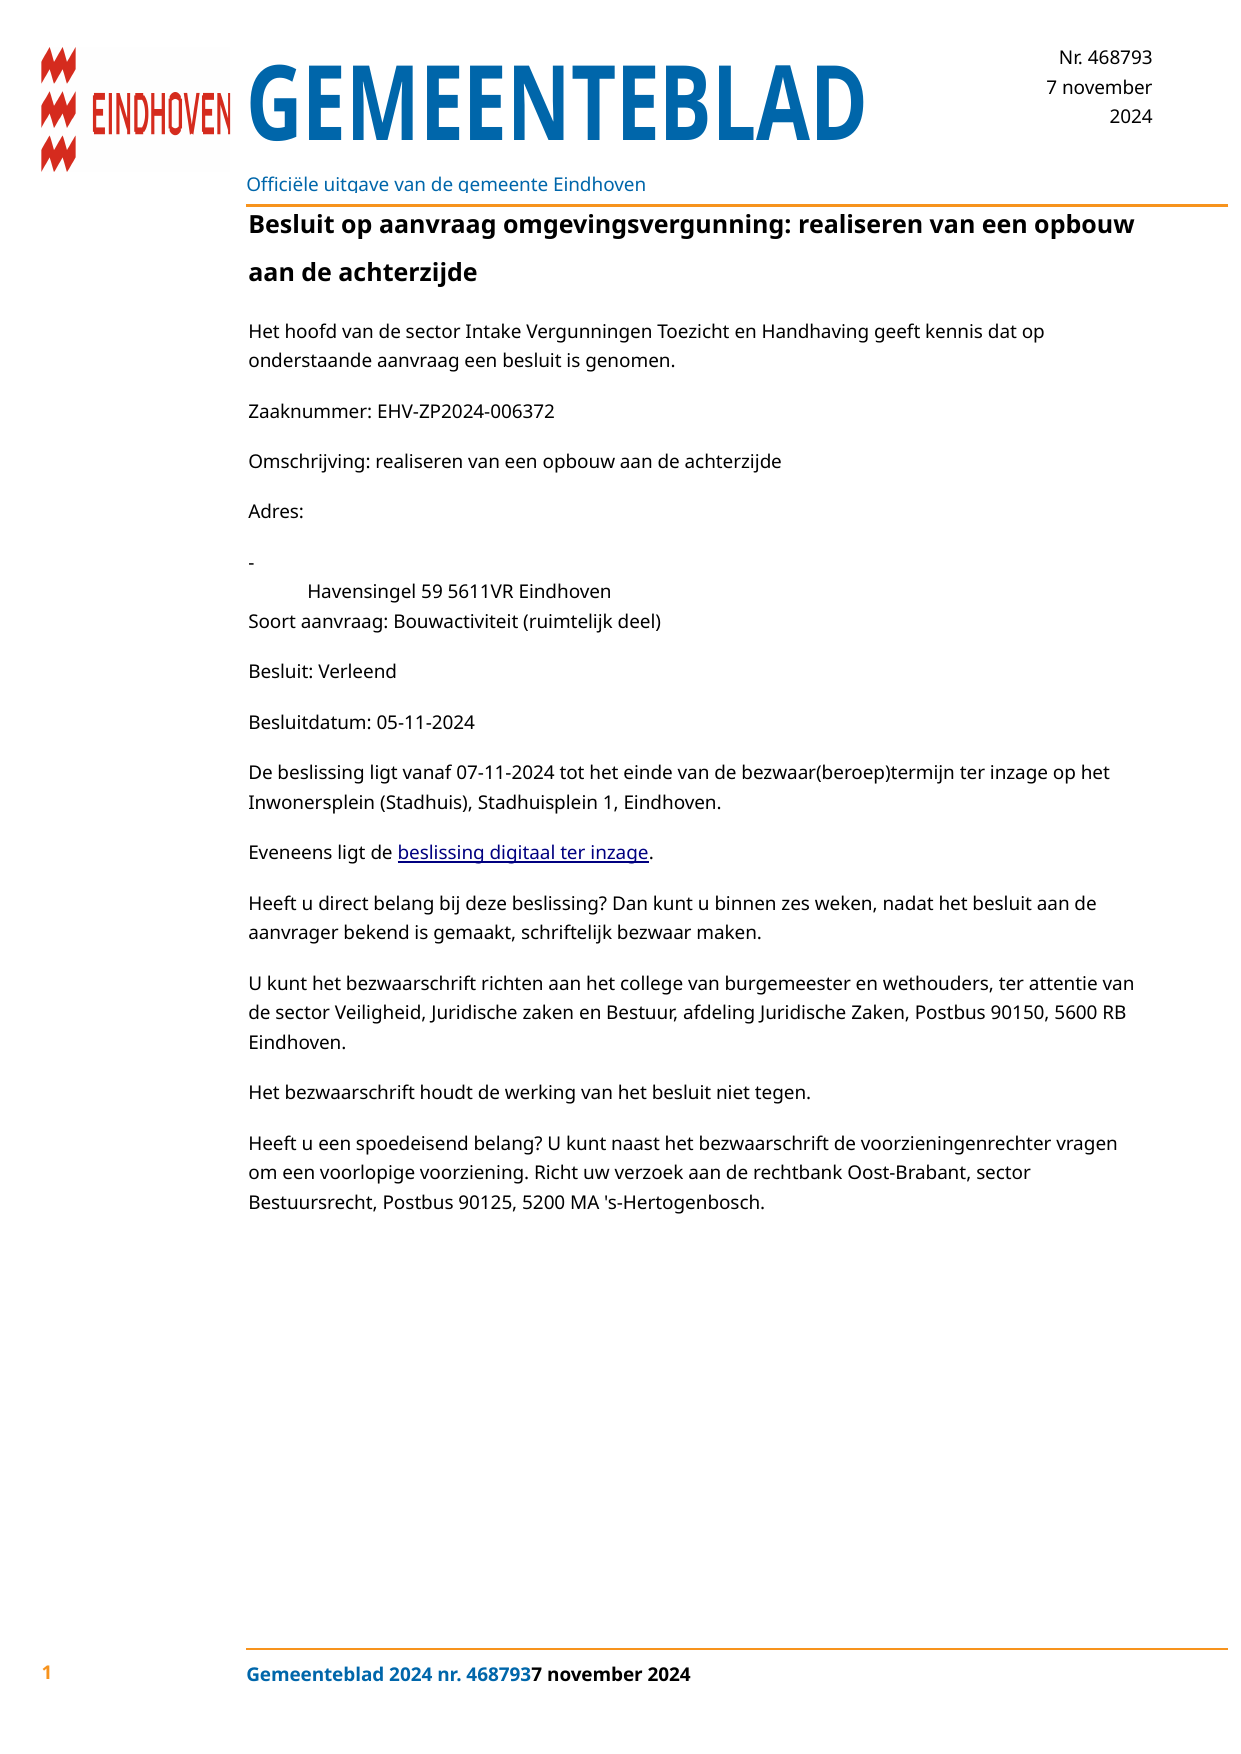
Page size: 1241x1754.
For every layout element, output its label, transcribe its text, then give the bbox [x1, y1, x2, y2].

text Heeft u een spoedeisend belang? U kunt naast het bezwaarschrift de voorzieningenrechter vragen om een voorlopige voorziening. Richt uw verzoek aan de rechtbank Oost-Brabant, sector Bestuursrecht, Postbus 90125, 5200 MA 's-Hertogenbosch. [248, 1130, 1152, 1215]
text Besluit: Verleend [248, 659, 1152, 684]
text Eveneens ligt de beslissing digitaal ter inzage. [248, 839, 1152, 865]
text Besluit op aanvraag omgevingsvergunning: realiseren van een opbouw aan de achterzijde [248, 207, 1152, 288]
text Het hoofd van de sector Intake Vergunningen Toezicht en Handhaving geeft kennis dat op onderstaande aanvraag een besluit is genomen. [248, 318, 1152, 373]
text Adres: [248, 499, 1152, 524]
text De beslissing ligt vanaf 07-11-2024 tot het einde van de bezwaar(beroep)termijn ter inzage op het Inwonersplein (Stadhuis), Stadhuisplein 1, Eindhoven. [248, 759, 1152, 815]
text Heeft u direct belang bij deze beslissing? Dan kunt u binnen zes weken, nadat het besluit aan de aanvrager bekend is gemaakt, schriftelijk bezwaar maken. [248, 890, 1152, 945]
text Zaaknummer: EHV-ZP2024-006372 [248, 398, 1152, 424]
text Het bezwaarschrift houdt de werking van het besluit niet tegen. [248, 1079, 1152, 1105]
text Omschrijving: realiseren van een opbouw aan de achterzijde [248, 448, 1152, 474]
list Havensingel 59 5611VR Eindhoven [248, 579, 1152, 604]
text Besluitdatum: 05-11-2024 [248, 709, 1152, 735]
picture [41, 47, 231, 172]
text Soort aanvraag: Bouwactiviteit (ruimtelijk deel) [248, 608, 1152, 634]
text U kunt het bezwaarschrift richten aan het college van burgemeester en wethouders, ter attentie van de sector Veiligheid, Juridische zaken en Bestuur, afdeling Juridische Zaken, Postbus 90150, 5600 RB Eindhoven. [248, 970, 1152, 1055]
